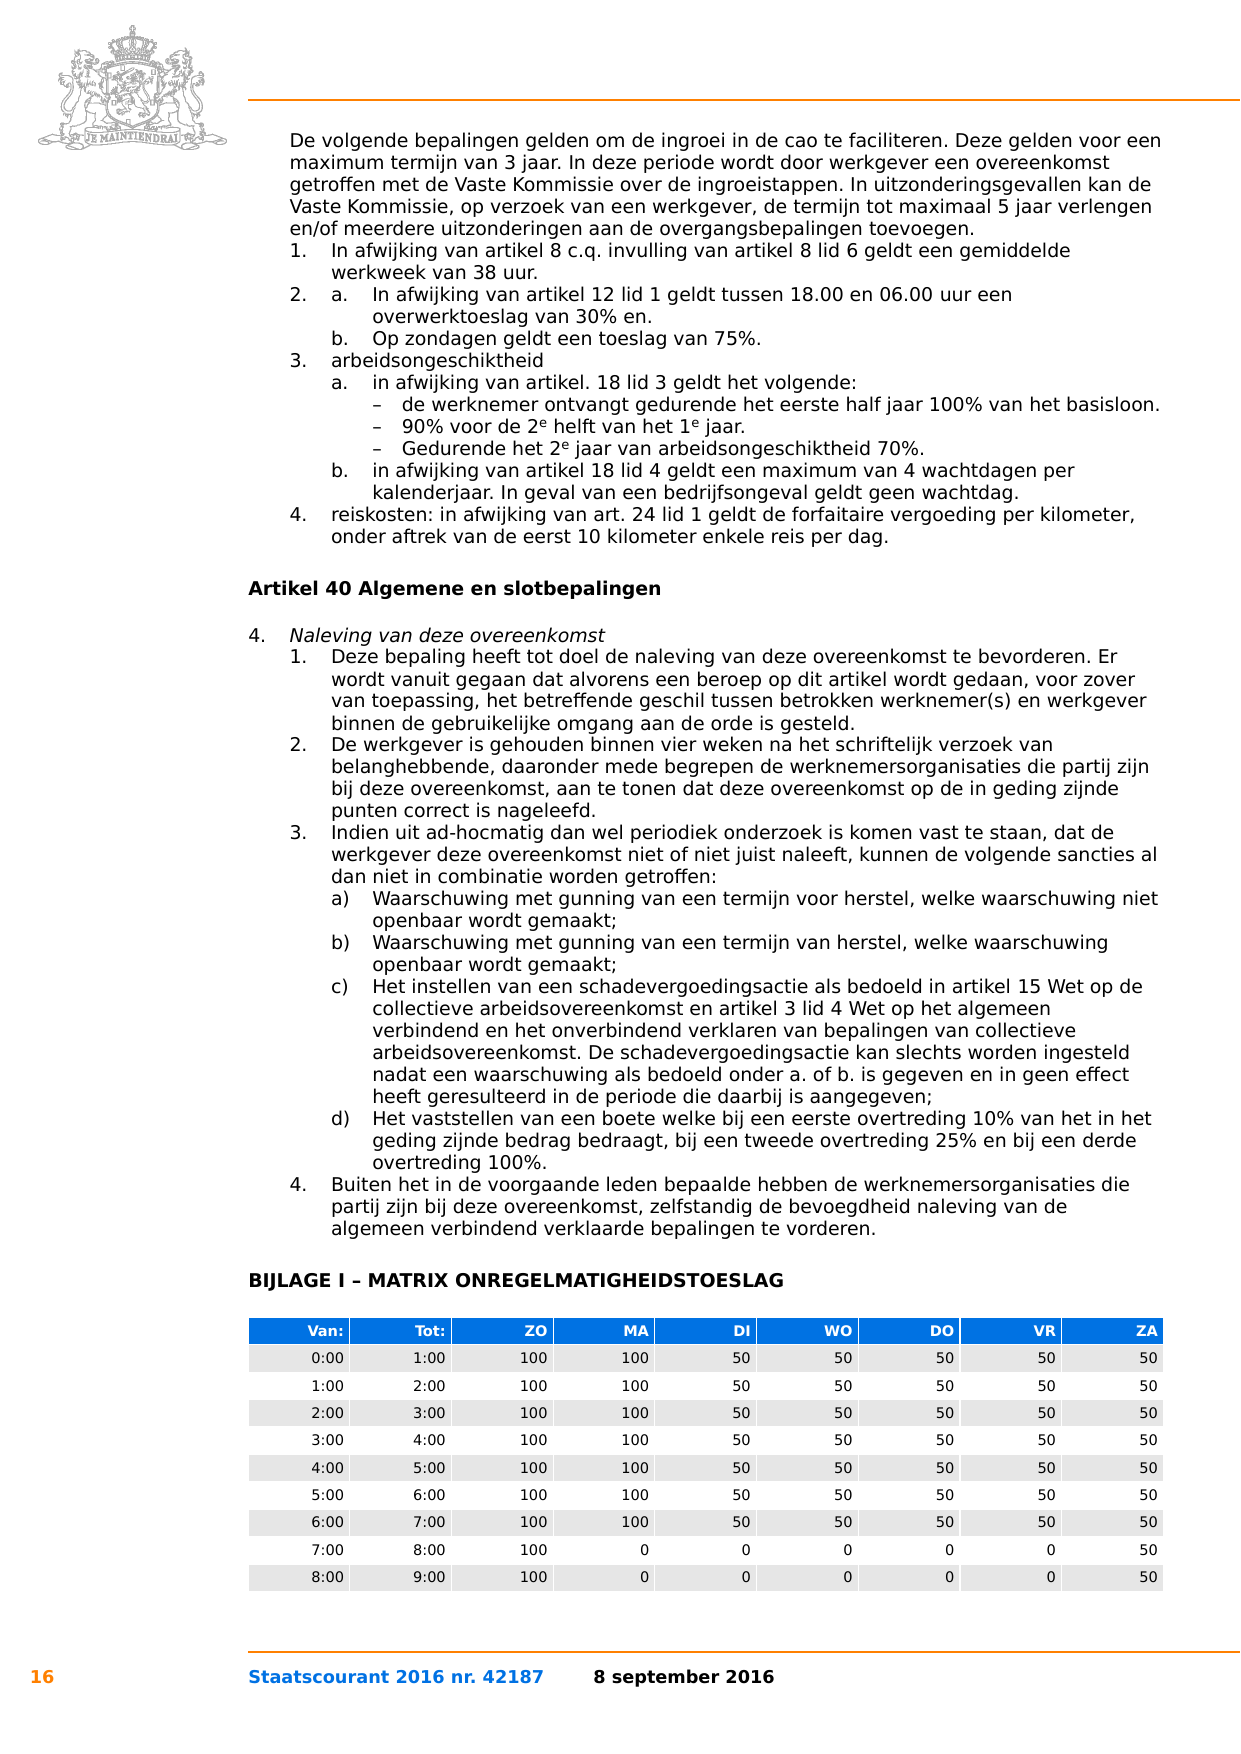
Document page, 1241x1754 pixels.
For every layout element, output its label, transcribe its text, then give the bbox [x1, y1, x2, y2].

table_cell 50 [655, 1455, 756, 1481]
table_cell 0:00 [249, 1345, 349, 1372]
table_cell 100 [452, 1345, 553, 1372]
table_cell 50 [1062, 1510, 1163, 1536]
table_cell 100 [452, 1510, 553, 1536]
table_cell 50 [859, 1345, 959, 1372]
table_cell 50 [1062, 1565, 1163, 1591]
table_header VR [961, 1318, 1061, 1344]
table_cell 3:00 [249, 1428, 349, 1454]
text 1. Deze bepaling heeft tot doel de naleving van deze overeenkomst te bevorderen. Er wordt vanuit gegaan dat alvorens een beroep op dit artikel wordt gedaan, voor zover van toepassing, het betreffende geschil tussen betrokken werknemer(s) en werkgever binnen de gebruikelijke omgang aan de orde is gesteld. [289, 646, 1163, 734]
text b. Op zondagen geldt een toeslag van 75%. [331, 328, 1163, 350]
table_cell 50 [757, 1455, 858, 1481]
table_cell 50 [859, 1510, 959, 1536]
table_cell 50 [655, 1428, 756, 1454]
table_cell 50 [859, 1373, 959, 1399]
table_header Tot: [350, 1318, 451, 1344]
table_header DO [859, 1318, 959, 1344]
table_cell 50 [961, 1400, 1061, 1426]
table_cell 50 [1062, 1428, 1163, 1454]
table_cell 0 [961, 1565, 1061, 1591]
table_cell 50 [757, 1373, 858, 1399]
table_header ZA [1062, 1318, 1163, 1344]
table_cell 100 [554, 1482, 654, 1509]
text 3. Indien uit ad-hocmatig dan wel periodiek onderzoek is komen vast te staan, dat de werkgever deze overeenkomst niet of niet juist naleeft, kunnen de volgende sancties al dan niet in combinatie worden getroffen: [289, 822, 1163, 888]
table_cell 100 [452, 1537, 553, 1563]
text 4. Buiten het in de voorgaande leden bepaalde hebben de werknemersorganisaties die partij zijn bij deze overeenkomst, zelfstandig de bevoegdheid naleving van de algemeen verbindend verklaarde bepalingen te vorderen. [289, 1174, 1163, 1240]
table_cell 50 [757, 1400, 858, 1426]
table_header WO [757, 1318, 858, 1344]
table_cell 50 [961, 1428, 1061, 1454]
table_cell 100 [452, 1455, 553, 1481]
table_cell 50 [961, 1510, 1061, 1536]
table_cell 50 [1062, 1373, 1163, 1399]
table_cell 2:00 [350, 1373, 451, 1399]
table_cell 100 [554, 1455, 654, 1481]
text – de werknemer ontvangt gedurende het eerste half jaar 100% van het basisloon. [372, 394, 1163, 416]
table_cell 100 [452, 1428, 553, 1454]
table_cell 0 [554, 1565, 654, 1591]
table_cell 0 [859, 1565, 959, 1591]
table_cell 100 [554, 1510, 654, 1536]
table_cell 5:00 [249, 1482, 349, 1509]
text c) Het instellen van een schadevergoedingsactie als bedoeld in artikel 15 Wet op de collectieve arbeidsovereenkomst en artikel 3 lid 4 Wet op het algemeen verbindend en het onverbindend verklaren van bepalingen van collectieve arbeidsovereenkomst. De schadevergoedingsactie kan slechts worden ingesteld nadat een waarschuwing als bedoeld onder a. of b. is gegeven en in geen effect heeft geresulteerd in de periode die daarbij is aangegeven; [331, 976, 1163, 1108]
table_header ZO [452, 1318, 553, 1344]
table_cell 100 [452, 1373, 553, 1399]
table_cell 6:00 [350, 1482, 451, 1509]
table_cell 50 [1062, 1455, 1163, 1481]
text 2. a. In afwijking van artikel 12 lid 1 geldt tussen 18.00 en 06.00 uur een overwerktoeslag van 30% en. [289, 284, 1163, 328]
table_cell 50 [859, 1455, 959, 1481]
table_cell 0 [554, 1537, 654, 1563]
table_cell 0 [757, 1565, 858, 1591]
table_header Van: [249, 1318, 349, 1344]
table_cell 50 [961, 1482, 1061, 1509]
text b) Waarschuwing met gunning van een termijn van herstel, welke waarschuwing openbaar wordt gemaakt; [331, 932, 1163, 976]
table_cell 50 [1062, 1345, 1163, 1372]
text b. in afwijking van artikel 18 lid 4 geldt een maximum van 4 wachtdagen per kalenderjaar. In geval van een bedrijfsongeval geldt geen wachtdag. [331, 459, 1163, 503]
table_cell 50 [859, 1482, 959, 1509]
text d) Het vaststellen van een boete welke bij een eerste overtreding 10% van het in het geding zijnde bedrag bedraagt, bij een tweede overtreding 25% en bij een derde overtreding 100%. [331, 1108, 1163, 1174]
table_cell 2:00 [249, 1400, 349, 1426]
table_cell 50 [757, 1510, 858, 1536]
table_cell 100 [554, 1428, 654, 1454]
table_cell 100 [452, 1400, 553, 1426]
table_cell 100 [452, 1482, 553, 1509]
text – Gedurende het 2e jaar van arbeidsongeschiktheid 70%. [372, 438, 1163, 459]
table_header MA [554, 1318, 654, 1344]
text a) Waarschuwing met gunning van een termijn voor herstel, welke waarschuwing niet openbaar wordt gemaakt; [331, 888, 1163, 932]
table_cell 7:00 [249, 1537, 349, 1563]
table_cell 50 [1062, 1400, 1163, 1426]
subtitle Artikel 40 Algemene en slotbepalingen [248, 577, 1163, 599]
table_cell 50 [859, 1428, 959, 1454]
subtitle BIJLAGE I – MATRIX ONREGELMATIGHEIDSTOESLAG [248, 1270, 1163, 1292]
table_cell 50 [757, 1482, 858, 1509]
table_cell 100 [554, 1345, 654, 1372]
text De volgende bepalingen gelden om de ingroei in de cao te faciliteren. Deze gelden voor een maximum termijn van 3 jaar. In deze periode wordt door werkgever een overeenkomst getroffen met de Vaste Kommissie over de ingroeistappen. In uitzonderingsgevallen kan de Vaste Kommissie, op verzoek van een werkgever, de termijn tot maximaal 5 jaar verlengen en/of meerdere uitzonderingen aan de overgangsbepalingen toevoegen. [289, 130, 1163, 240]
table_header DI [655, 1318, 756, 1344]
table_cell 9:00 [350, 1565, 451, 1591]
table_cell 50 [1062, 1482, 1163, 1509]
table_cell 50 [655, 1345, 756, 1372]
text – 90% voor de 2e helft van het 1e jaar. [372, 416, 1163, 438]
table_cell 8:00 [350, 1537, 451, 1563]
table_cell 50 [655, 1400, 756, 1426]
table_cell 8:00 [249, 1565, 349, 1591]
table_cell 50 [961, 1345, 1061, 1372]
table_cell 7:00 [350, 1510, 451, 1536]
table_cell 50 [961, 1373, 1061, 1399]
table_cell 0 [961, 1537, 1061, 1563]
table_cell 1:00 [249, 1373, 349, 1399]
table_cell 50 [757, 1345, 858, 1372]
table_cell 1:00 [350, 1345, 451, 1372]
text 1. In afwijking van artikel 8 c.q. invulling van artikel 8 lid 6 geldt een gemiddelde werkweek van 38 uur. [289, 240, 1163, 284]
table_cell 50 [1062, 1537, 1163, 1563]
table_cell 50 [757, 1428, 858, 1454]
table_cell 50 [655, 1510, 756, 1536]
table_cell 5:00 [350, 1455, 451, 1481]
table_cell 4:00 [350, 1428, 451, 1454]
table_cell 0 [757, 1537, 858, 1563]
table_cell 50 [655, 1482, 756, 1509]
table_cell 50 [655, 1373, 756, 1399]
table_cell 100 [554, 1400, 654, 1426]
text a. in afwijking van artikel. 18 lid 3 geldt het volgende: [331, 372, 1163, 394]
table_cell 100 [554, 1373, 654, 1399]
table_cell 50 [961, 1455, 1061, 1481]
text 2. De werkgever is gehouden binnen vier weken na het schriftelijk verzoek van belanghebbende, daaronder mede begrepen de werknemersorganisaties die partij zijn bij deze overeenkomst, aan te tonen dat deze overeenkomst op de in geding zijnde punten correct is nageleefd. [289, 734, 1163, 822]
text 4. Naleving van deze overeenkomst [248, 624, 1163, 646]
table_cell 0 [859, 1537, 959, 1563]
table_cell 0 [655, 1537, 756, 1563]
table_cell 0 [655, 1565, 756, 1591]
text 3. arbeidsongeschiktheid [289, 350, 1163, 372]
table_cell 3:00 [350, 1400, 451, 1426]
text 4. reiskosten: in afwijking van art. 24 lid 1 geldt de forfaitaire vergoeding per kilometer, onder aftrek van de eerst 10 kilometer enkele reis per dag. [289, 503, 1163, 547]
table_cell 6:00 [249, 1510, 349, 1536]
table_cell 4:00 [249, 1455, 349, 1481]
picture [38, 25, 227, 150]
table_cell 50 [859, 1400, 959, 1426]
table_cell 100 [452, 1565, 553, 1591]
